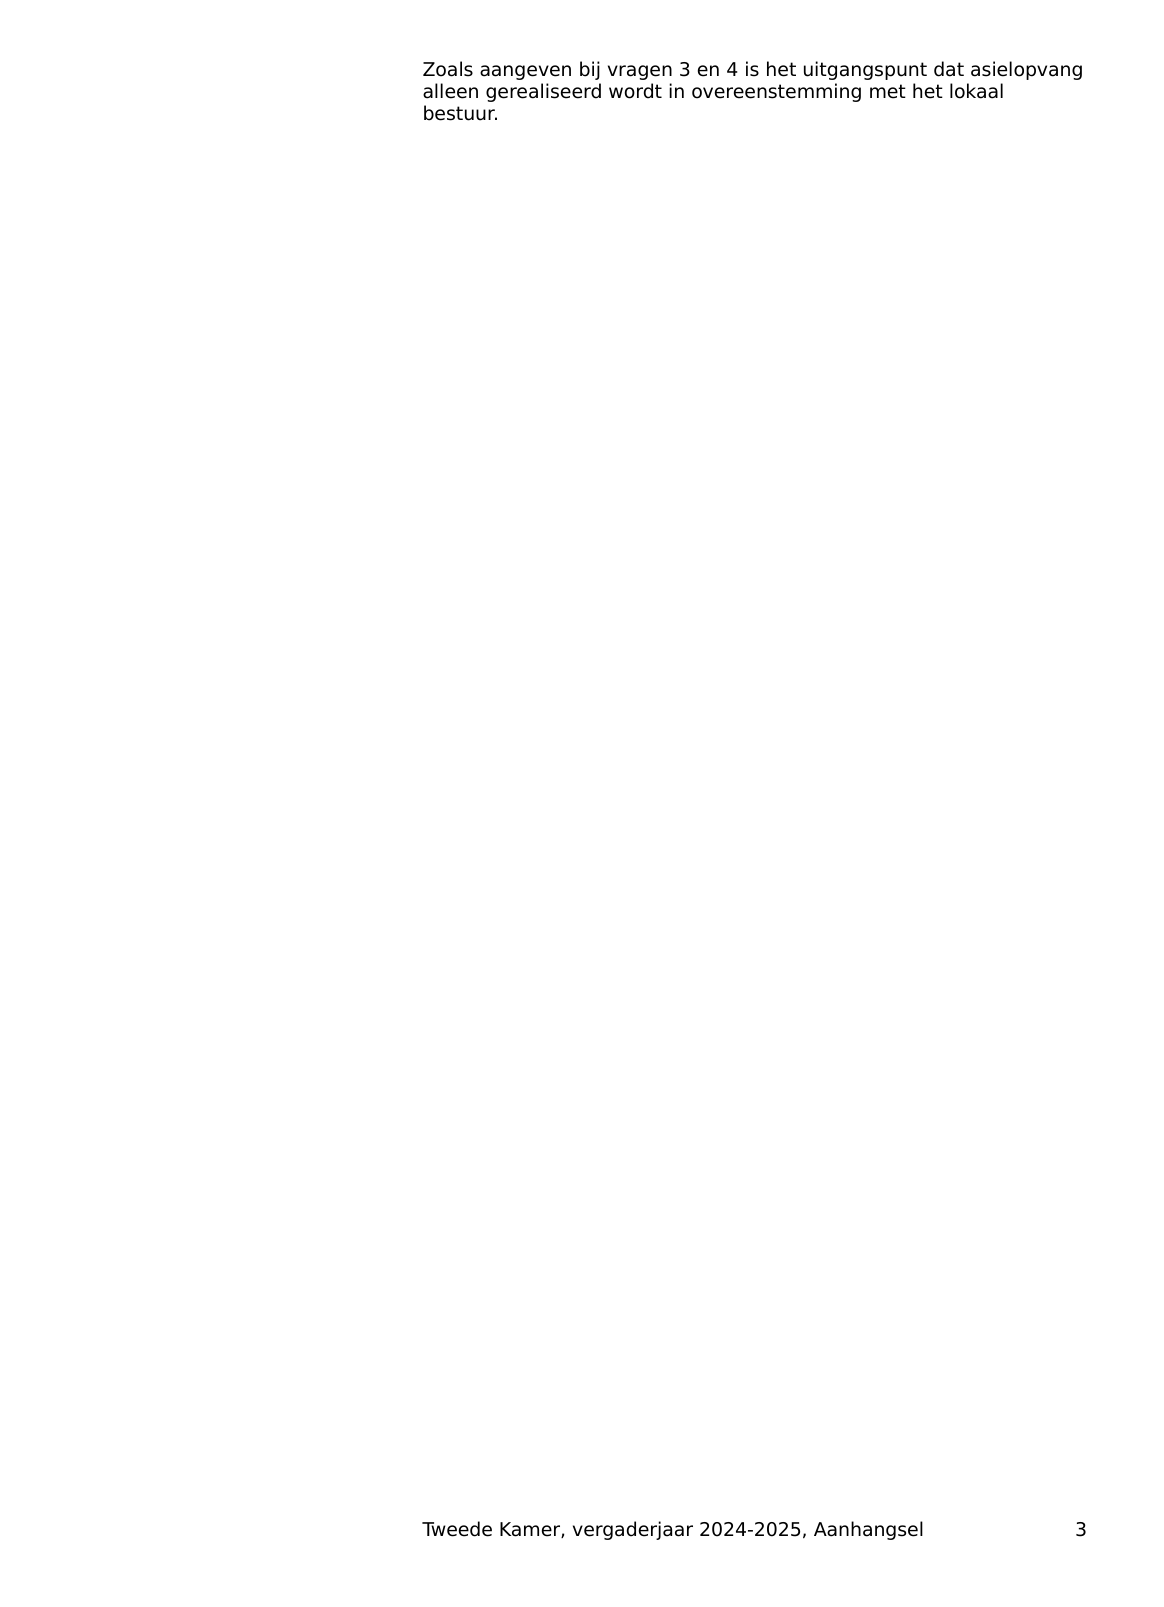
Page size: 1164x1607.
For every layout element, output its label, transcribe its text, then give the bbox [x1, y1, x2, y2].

text Zoals aangeven bij vragen 3 en 4 is het uitgangspunt dat asielopvang alleen gerealiseerd wordt in overeenstemming met het lokaal bestuur. [422, 59, 1087, 125]
